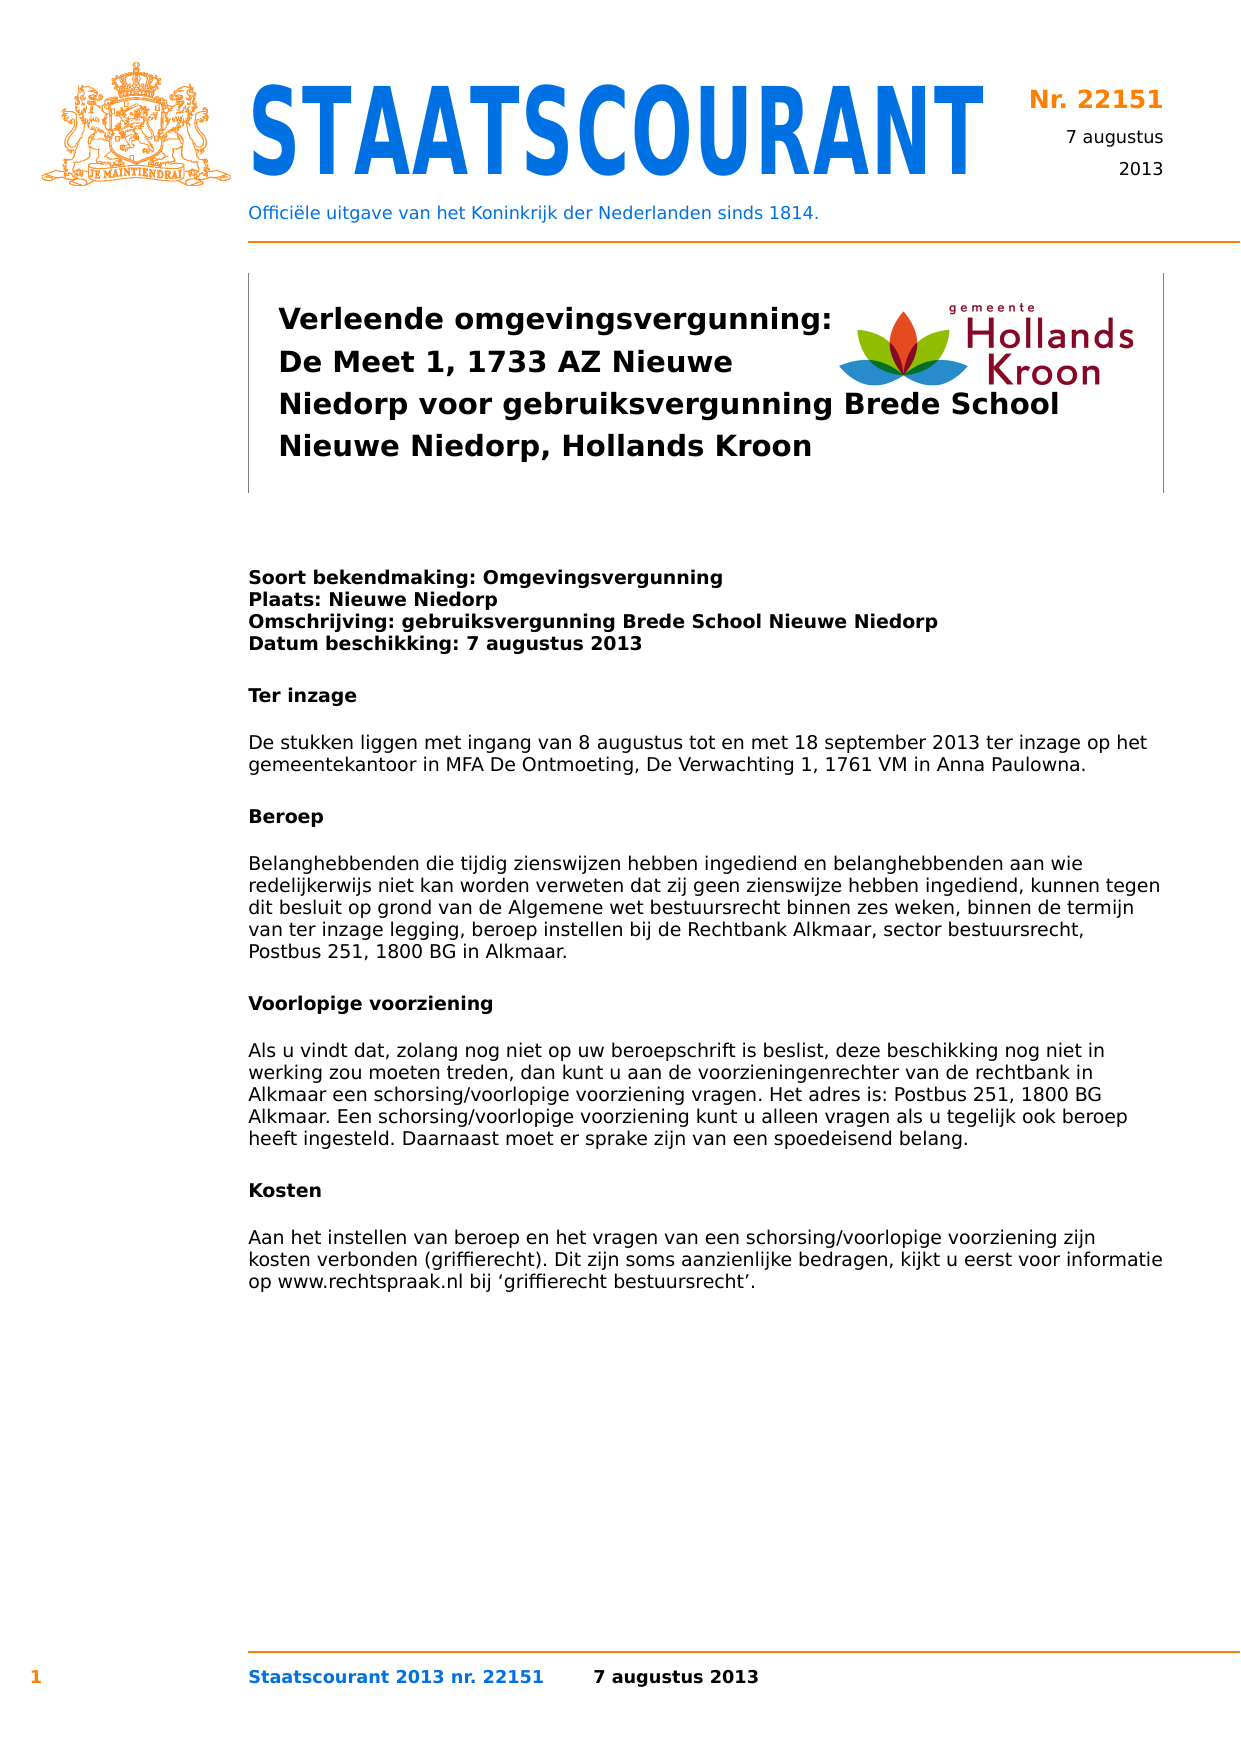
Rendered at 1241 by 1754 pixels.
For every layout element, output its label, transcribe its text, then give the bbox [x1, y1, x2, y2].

picture [41, 62, 231, 186]
text Omschrijving: gebruiksvergunning Brede School Nieuwe Niedorp [248, 611, 1163, 633]
text Datum beschikking: 7 augustus 2013 [248, 633, 1163, 655]
subtitle Kosten [248, 1180, 1163, 1202]
subtitle Ter inzage [248, 685, 1163, 707]
text Als u vindt dat, zolang nog niet op uw beroepschrift is beslist, deze beschikking nog niet in werking zou moeten treden, dan kunt u aan de voorzieningenrechter van de rechtbank in Alkmaar een schorsing/voorlopige voorziening vragen. Het adres is: Postbus 251, 1800 BG Alkmaar. Een schorsing/voorlopige voorziening kunt u alleen vragen als u tegelijk ook beroep heeft ingesteld. Daarnaast moet er sprake zijn van een spoedeisend belang. [248, 1040, 1163, 1150]
picture [838, 302, 1134, 386]
table_header Nr. 22151 [998, 62, 1240, 121]
subtitle Beroep [248, 806, 1163, 828]
table_header STAATSCOURANT [248, 62, 998, 203]
text Belanghebbenden die tijdig zienswijzen hebben ingediend en belanghebbenden aan wie redelijkerwijs niet kan worden verweten dat zij geen zienswijze hebben ingediend, kunnen tegen dit besluit op grond van de Algemene wet bestuursrecht binnen zes weken, binnen de termijn van ter inzage legging, beroep instellen bij de Rechtbank Alkmaar, sector bestuursrecht, Postbus 251, 1800 BG in Alkmaar. [248, 853, 1163, 963]
table_header [25, 62, 248, 241]
text Aan het instellen van beroep en het vragen van een schorsing/voorlopige voorziening zijn kosten verbonden (griffierecht). Dit zijn soms aanzienlijke bedragen, kijkt u eerst voor informatie op www.rechtspraak.nl bij ‘griffierecht bestuursrecht’. [248, 1227, 1163, 1293]
subtitle Voorlopige voorziening [248, 993, 1163, 1015]
text Plaats: Nieuwe Niedorp [248, 589, 1163, 611]
text De stukken liggen met ingang van 8 augustus tot en met 18 september 2013 ter inzage op het gemeentekantoor in MFA De Ontmoeting, De Verwachting 1, 1761 VM in Anna Paulowna. [248, 732, 1163, 776]
table_cell 2013 [998, 153, 1240, 203]
subtitle Verleende omgevingsvergunning: De Meet 1, 1733 AZ Nieuwe Niedorp voor gebruiksvergunning Brede School Nieuwe Niedorp, Hollands Kroon [249, 273, 1163, 493]
text Soort bekendmaking: Omgevingsvergunning [248, 567, 1163, 589]
table_cell Officiële uitgave van het Koninkrijk der Nederlanden sinds 1814. [248, 203, 1240, 241]
table_cell 7 augustus [998, 121, 1240, 153]
